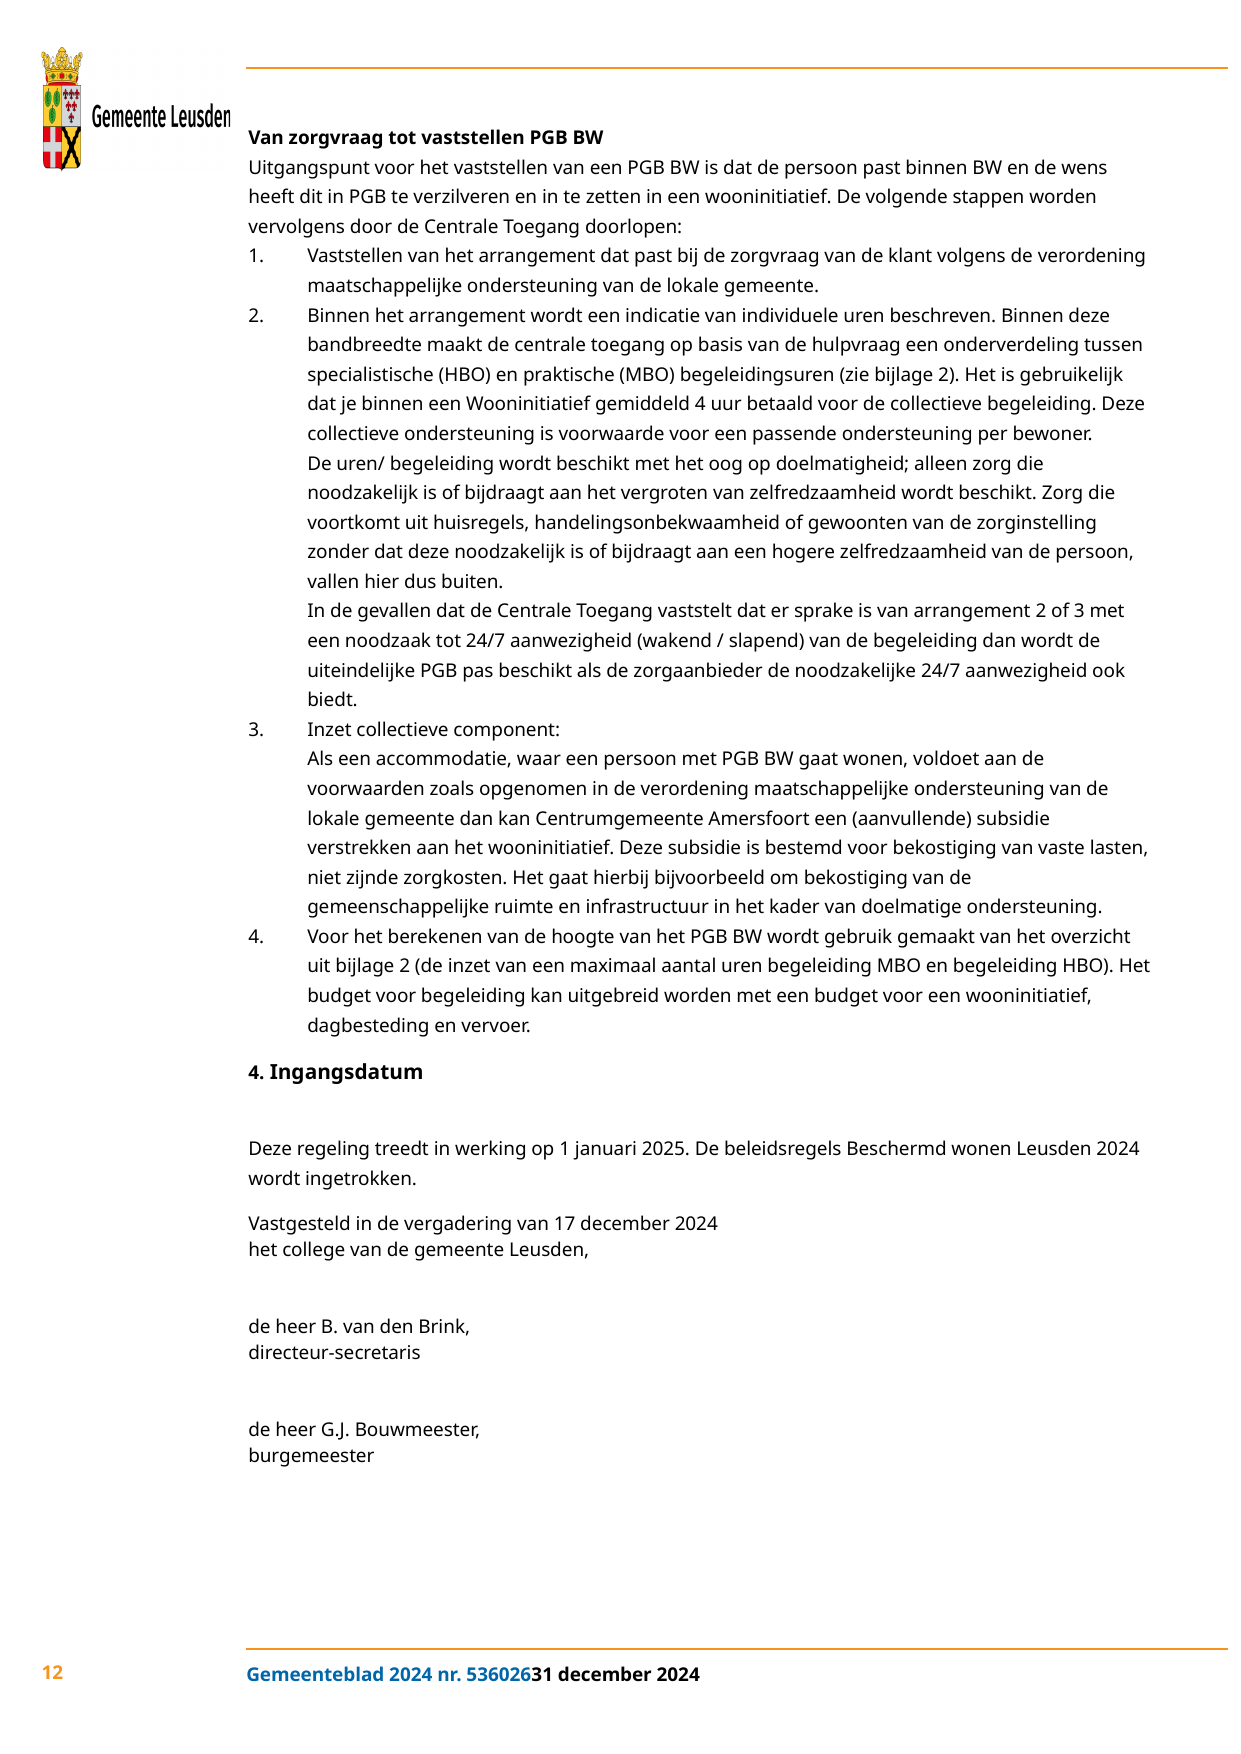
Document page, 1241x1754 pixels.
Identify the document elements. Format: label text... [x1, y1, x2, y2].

text Vastgesteld in de vergadering van 17 december 2024 [248, 1210, 1152, 1236]
text Uitgangspunt voor het vaststellen van een PGB BW is dat de persoon past binnen BW en de wens heeft dit in PGB te verzilveren en in te zetten in een wooninitiatief. De volgende stappen worden vervolgens door de Centrale Toegang doorlopen: [248, 154, 1152, 239]
text 4. Ingangsdatum [248, 1057, 1152, 1086]
text de heer B. van den Brink, [248, 1313, 1152, 1339]
text burgemeester [248, 1442, 1152, 1468]
text Van zorgvraag tot vaststellen PGB BW [248, 124, 1152, 150]
list Als een accommodatie, waar een persoon met PGB BW gaat wonen, voldoet aan de voorwaarden zoals opgenomen in de verordening maatschappelijke ondersteuning van de lokale gemeente dan kan Centrumgemeente Amersfoort een (aanvullende) subsidie verstrekken aan het wooninitiatief. Deze subsidie is bestemd voor bekostiging van vaste lasten, niet zijnde zorgkosten. Het gaat hierbij bijvoorbeeld om bekostiging van de gemeenschappelijke ruimte en infrastructuur in het kader van doelmatige ondersteuning. [248, 746, 1152, 919]
list De uren/ begeleiding wordt beschikt met het oog op doelmatigheid; alleen zorg die noodzakelijk is of bijdraagt aan het vergroten van zelfredzaamheid wordt beschikt. Zorg die voortkomt uit huisregels, handelingsonbekwaamheid of gewoonten van de zorginstelling zonder dat deze noodzakelijk is of bijdraagt aan een hogere zelfredzaamheid van de persoon, vallen hier dus buiten. [248, 450, 1152, 594]
text het college van de gemeente Leusden, [248, 1236, 1152, 1262]
text de heer G.J. Bouwmeester, [248, 1416, 1152, 1442]
picture [41, 47, 231, 172]
list In de gevallen dat de Centrale Toegang vaststelt dat er sprake is van arrangement 2 of 3 met een noodzaak tot 24/7 aanwezigheid (wakend / slapend) van de begeleiding dan wordt de uiteindelijke PGB pas beschikt als de zorgaanbieder de noodzakelijke 24/7 aanwezigheid ook biedt. [248, 598, 1152, 712]
list Voor het berekenen van de hoogte van het PGB BW wordt gebruik gemaakt van het overzicht uit bijlage 2 (de inzet van een maximaal aantal uren begeleiding MBO en begeleiding HBO). Het budget voor begeleiding kan uitgebreid worden met een budget voor een wooninitiatief, dagbesteding en vervoer. [248, 923, 1152, 1038]
list Inzet collectieve component: [248, 716, 1152, 742]
list Binnen het arrangement wordt een indicatie van individuele uren beschreven. Binnen deze bandbreedte maakt de centrale toegang op basis van de hulpvraag een onderverdeling tussen specialistische (HBO) en praktische (MBO) begeleidingsuren (zie bijlage 2). Het is gebruikelijk dat je binnen een Wooninitiatief gemiddeld 4 uur betaald voor de collectieve begeleiding. Deze collectieve ondersteuning is voorwaarde voor een passende ondersteuning per bewoner. [248, 302, 1152, 446]
list Vaststellen van het arrangement dat past bij de zorgvraag van de klant volgens de verordening maatschappelijke ondersteuning van de lokale gemeente. [248, 243, 1152, 298]
text directeur-secretaris [248, 1339, 1152, 1365]
text Deze regeling treedt in werking op 1 januari 2025. De beleidsregels Beschermd wonen Leusden 2024 wordt ingetrokken. [248, 1135, 1152, 1191]
